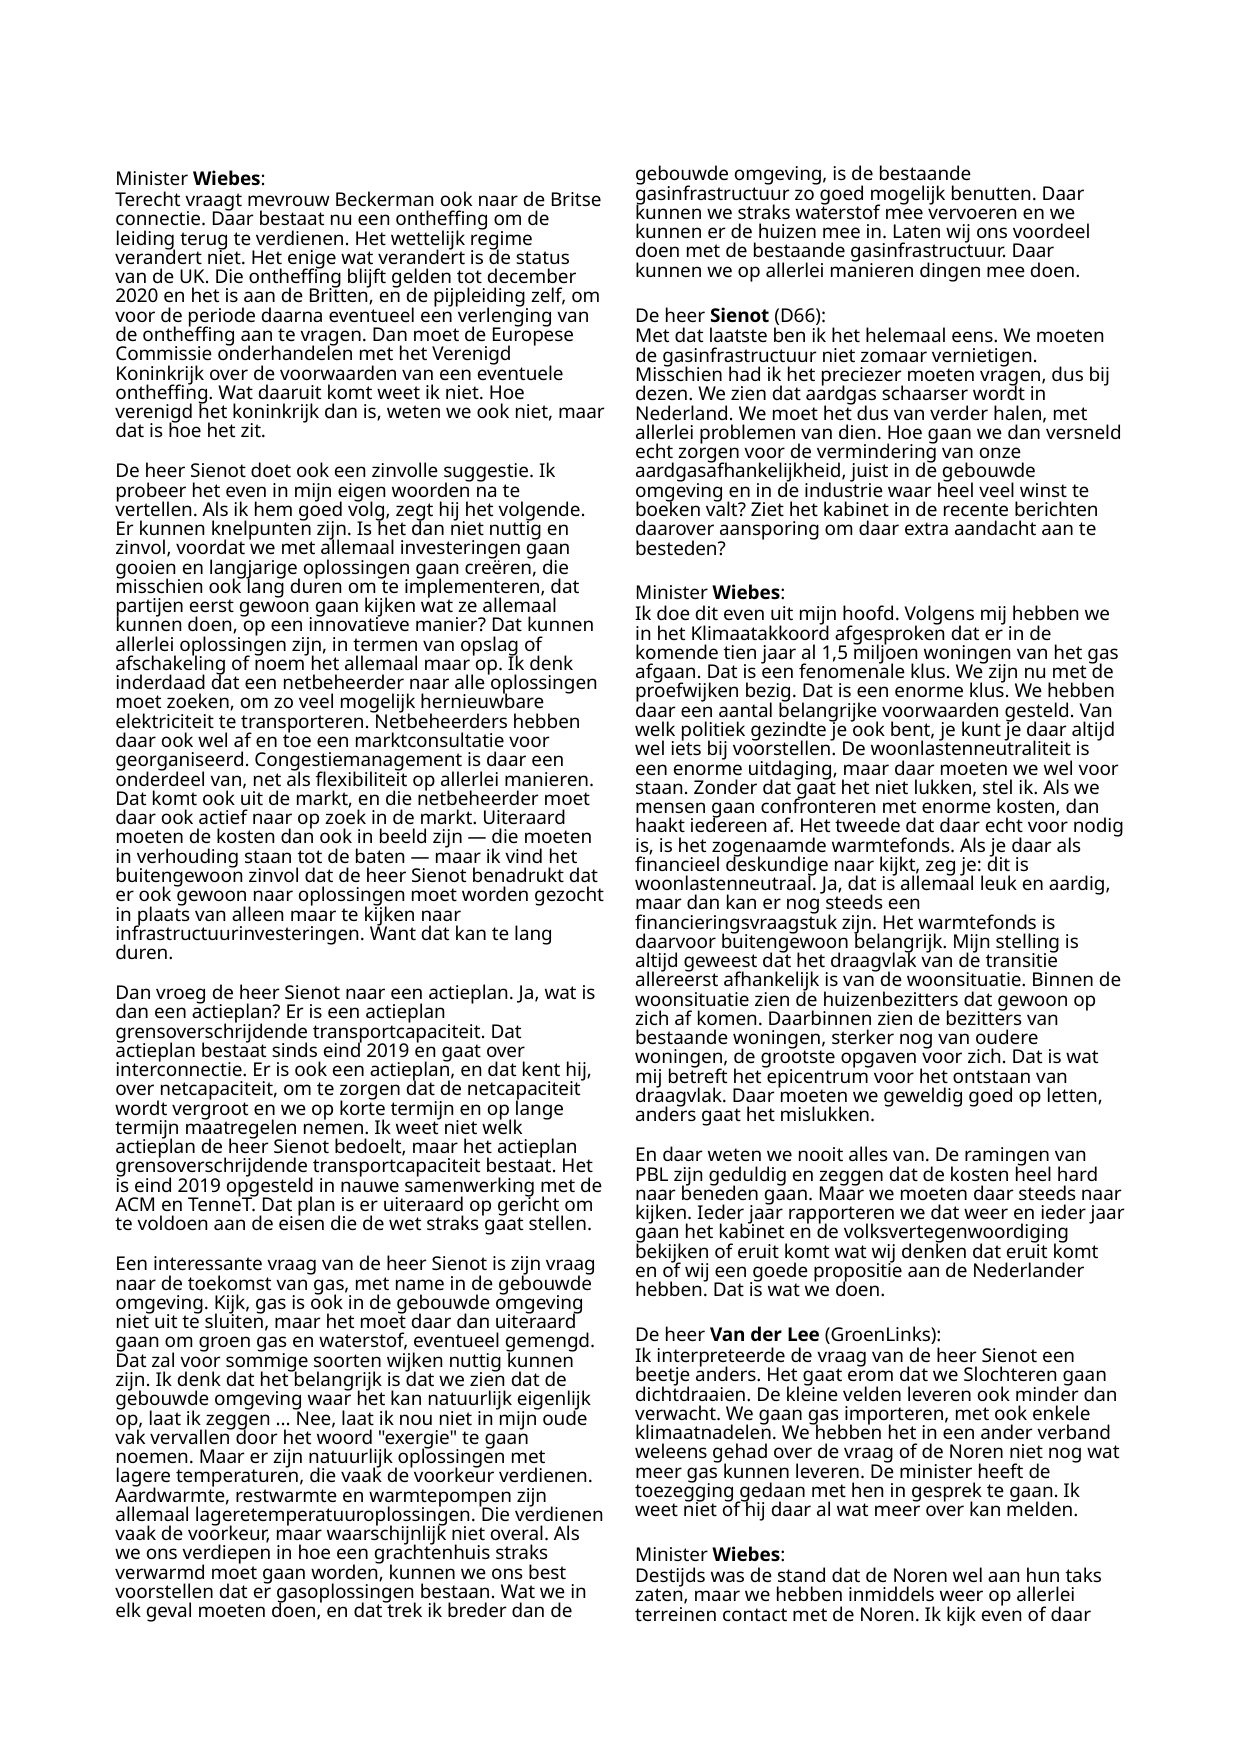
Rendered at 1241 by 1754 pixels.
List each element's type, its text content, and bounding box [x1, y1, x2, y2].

text Met dat laatste ben ik het helemaal eens. We moeten de gasinfrastructuur niet zomaar vernietigen. Misschien had ik het preciezer moeten vragen, dus bij dezen. We zien dat aardgas schaarser wordt in Nederland. We moet het dus van verder halen, met allerlei problemen van dien. Hoe gaan we dan versneld echt zorgen voor de vermindering van onze aardgasafhankelijkheid, juist in de gebouwde omgeving en in de industrie waar heel veel winst te boeken valt? Ziet het kabinet in de recente berichten daarover aansporing om daar extra aandacht aan te besteden? [635, 327, 1125, 559]
text Minister Wiebes: [115, 165, 605, 191]
text Minister Wiebes: [635, 1541, 1125, 1567]
text Destijds was de stand dat de Noren wel aan hun taks zaten, maar we hebben inmiddels weer op allerlei terreinen contact met de Noren. Ik kijk even of daar [635, 1567, 1125, 1625]
text Een interessante vraag van de heer Sienot is zijn vraag naar de toekomst van gas, met name in de gebouwde omgeving. Kijk, gas is ook in de gebouwde omgeving niet uit te sluiten, maar het moet daar dan uiteraard gaan om groen gas en waterstof, eventueel gemengd. Dat zal voor sommige soorten wijken nuttig kunnen zijn. Ik denk dat het belangrijk is dat we zien dat de gebouwde omgeving waar het kan natuurlijk eigenlijk op, laat ik zeggen ... Nee, laat ik nou niet in mijn oude vak vervallen door het woord "exergie" te gaan noemen. Maar er zijn natuurlijk oplossingen met lagere temperaturen, die vaak de voorkeur verdienen. Aardwarmte, restwarmte en warmtepompen zijn allemaal lageretemperatuuroplossingen. Die verdienen vaak de voorkeur, maar waarschijnlijk niet overal. Als we ons verdiepen in hoe een grachtenhuis straks verwarmd moet gaan worden, kunnen we ons best voorstellen dat er gasoplossingen bestaan. Wat we in elk geval moeten doen, en dat trek ik breder dan de [115, 1255, 605, 1621]
text Dan vroeg de heer Sienot naar een actieplan. Ja, wat is dan een actieplan? Er is een actieplan grensoverschrijdende transportcapaciteit. Dat actieplan bestaat sinds eind 2019 en gaat over interconnectie. Er is ook een actieplan, en dat kent hij, over netcapaciteit, om te zorgen dat de netcapaciteit wordt vergroot en we op korte termijn en op lange termijn maatregelen nemen. Ik weet niet welk actieplan de heer Sienot bedoelt, maar het actieplan grensoverschrijdende transportcapaciteit bestaat. Het is eind 2019 opgesteld in nauwe samenwerking met de ACM en TenneT. Dat plan is er uiteraard op gericht om te voldoen aan de eisen die de wet straks gaat stellen. [115, 984, 605, 1234]
text Terecht vraagt mevrouw Beckerman ook naar de Britse connectie. Daar bestaat nu een ontheffing om de leiding terug te verdienen. Het wettelijk regime verandert niet. Het enige wat verandert is de status van de UK. Die ontheffing blijft gelden tot december 2020 en het is aan de Britten, en de pijpleiding zelf, om voor de periode daarna eventueel een verlenging van de ontheffing aan te vragen. Dan moet de Europese Commissie onderhandelen met het Verenigd Koninkrijk over de voorwaarden van een eventuele ontheffing. Wat daaruit komt weet ik niet. Hoe verenigd het koninkrijk dan is, weten we ook niet, maar dat is hoe het zit. [115, 191, 605, 442]
text De heer Sienot (D66): [635, 302, 1125, 327]
text Minister Wiebes: [635, 579, 1125, 605]
text Ik interpreteerde de vraag van de heer Sienot een beetje anders. Het gaat erom dat we Slochteren gaan dichtdraaien. De kleine velden leveren ook minder dan verwacht. We gaan gas importeren, met ook enkele klimaatnadelen. We hebben het in een ander verband weleens gehad over de vraag of de Noren niet nog wat meer gas kunnen leveren. De minister heeft de toezegging gedaan met hen in gesprek te gaan. Ik weet niet of hij daar al wat meer over kan melden. [635, 1347, 1125, 1521]
text Ik doe dit even uit mijn hoofd. Volgens mij hebben we in het Klimaatakkoord afgesproken dat er in de komende tien jaar al 1,5 miljoen woningen van het gas afgaan. Dat is een fenomenale klus. We zijn nu met de proefwijken bezig. Dat is een enorme klus. We hebben daar een aantal belangrijke voorwaarden gesteld. Van welk politiek gezindte je ook bent, je kunt je daar altijd wel iets bij voorstellen. De woonlastenneutraliteit is een enorme uitdaging, maar daar moeten we wel voor staan. Zonder dat gaat het niet lukken, stel ik. Als we mensen gaan confronteren met enorme kosten, dan haakt iedereen af. Het tweede dat daar echt voor nodig is, is het zogenaamde warmtefonds. Als je daar als financieel deskundige naar kijkt, zeg je: dit is woonlastenneutraal. Ja, dat is allemaal leuk en aardig, maar dan kan er nog steeds een financieringsvraagstuk zijn. Het warmtefonds is daarvoor buitengewoon belangrijk. Mijn stelling is altijd geweest dat het draagvlak van de transitie allereerst afhankelijk is van de woonsituatie. Binnen de woonsituatie zien de huizenbezitters dat gewoon op zich af komen. Daarbinnen zien de bezitters van bestaande woningen, sterker nog van oudere woningen, de grootste opgaven voor zich. Dat is wat mij betreft het epicentrum voor het ontstaan van draagvlak. Daar moeten we geweldig goed op letten, anders gaat het mislukken. [635, 605, 1125, 1126]
text De heer Van der Lee (GroenLinks): [635, 1321, 1125, 1347]
text gebouwde omgeving, is de bestaande gasinfrastructuur zo goed mogelijk benutten. Daar kunnen we straks waterstof mee vervoeren en we kunnen er de huizen mee in. Laten wij ons voordeel doen met de bestaande gasinfrastructuur. Daar kunnen we op allerlei manieren dingen mee doen. [635, 165, 1125, 281]
text En daar weten we nooit alles van. De ramingen van PBL zijn geduldig en zeggen dat de kosten heel hard naar beneden gaan. Maar we moeten daar steeds naar kijken. Ieder jaar rapporteren we dat weer en ieder jaar gaan het kabinet en de volksvertegenwoordiging bekijken of eruit komt wat wij denken dat eruit komt en of wij een goede propositie aan de Nederlander hebben. Dat is wat we doen. [635, 1146, 1125, 1301]
text De heer Sienot doet ook een zinvolle suggestie. Ik probeer het even in mijn eigen woorden na te vertellen. Als ik hem goed volg, zegt hij het volgende. Er kunnen knelpunten zijn. Is het dan niet nuttig en zinvol, voordat we met allemaal investeringen gaan gooien en langjarige oplossingen gaan creëren, die misschien ook lang duren om te implementeren, dat partijen eerst gewoon gaan kijken wat ze allemaal kunnen doen, op een innovatieve manier? Dat kunnen allerlei oplossingen zijn, in termen van opslag of afschakeling of noem het allemaal maar op. Ik denk inderdaad dat een netbeheerder naar alle oplossingen moet zoeken, om zo veel mogelijk hernieuwbare elektriciteit te transporteren. Netbeheerders hebben daar ook wel af en toe een marktconsultatie voor georganiseerd. Congestiemanagement is daar een onderdeel van, net als flexibiliteit op allerlei manieren. Dat komt ook uit de markt, en die netbeheerder moet daar ook actief naar op zoek in de markt. Uiteraard moeten de kosten dan ook in beeld zijn — die moeten in verhouding staan tot de baten — maar ik vind het buitengewoon zinvol dat de heer Sienot benadrukt dat er ook gewoon naar oplossingen moet worden gezocht in plaats van alleen maar te kijken naar infrastructuurinvesteringen. Want dat kan te lang duren. [115, 462, 605, 963]
